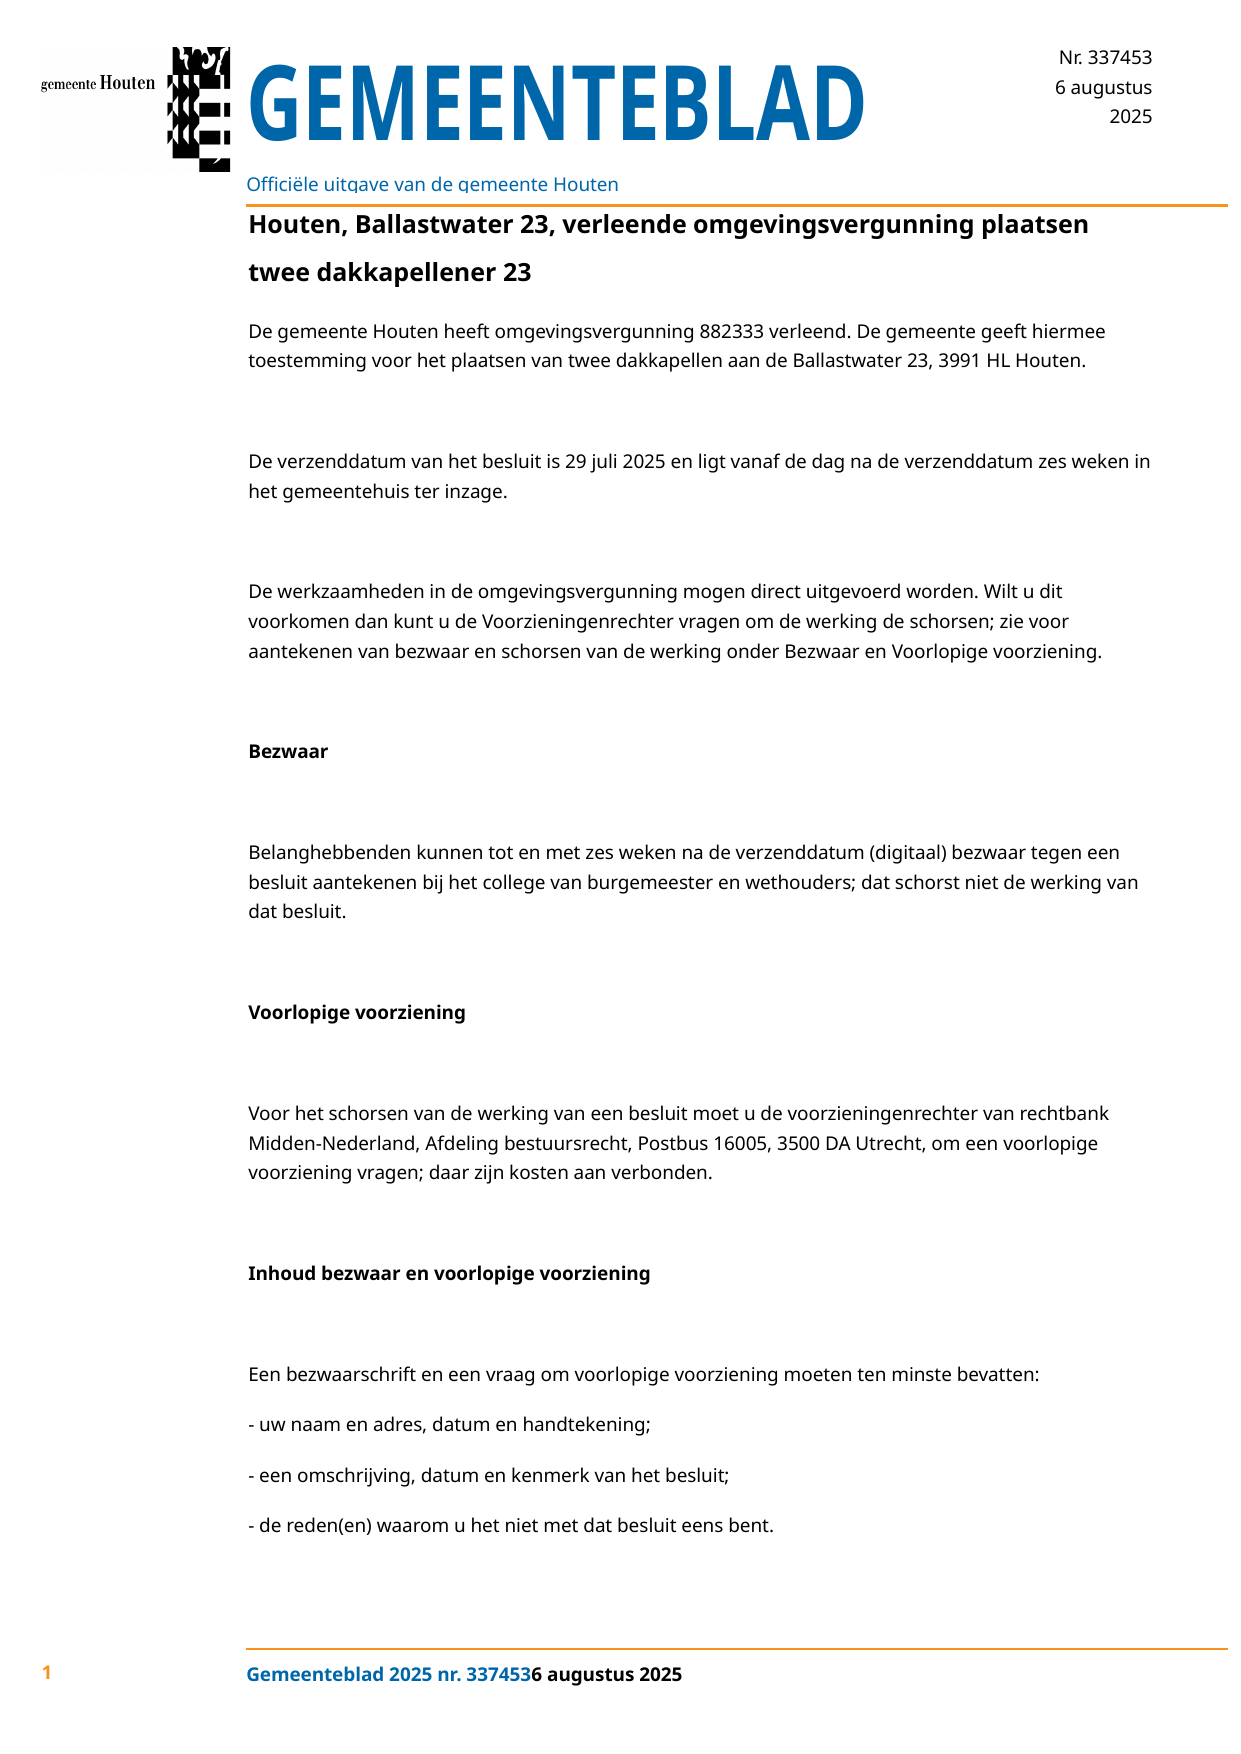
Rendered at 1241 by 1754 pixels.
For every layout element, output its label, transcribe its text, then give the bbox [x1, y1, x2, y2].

text Voor het schorsen van de werking van een besluit moet u de voorzieningenrechter van rechtbank Midden-Nederland, Afdeling bestuursrecht, Postbus 16005, 3500 DA Utrecht, om een voorlopige voorziening vragen; daar zijn kosten aan verbonden. [248, 1100, 1152, 1185]
picture [41, 47, 231, 172]
text - de reden(en) waarom u het niet met dat besluit eens bent. [248, 1512, 1152, 1538]
text - een omschrijving, datum en kenmerk van het besluit; [248, 1462, 1152, 1488]
text Bezwaar [248, 739, 1152, 764]
text De gemeente Houten heeft omgevingsvergunning 882333 verleend. De gemeente geeft hiermee toestemming voor het plaatsen van twee dakkapellen aan de Ballastwater 23, 3991 HL Houten. [248, 318, 1152, 373]
text Voorlopige voorziening [248, 999, 1152, 1025]
text - uw naam en adres, datum en handtekening; [248, 1412, 1152, 1437]
text De werkzaamheden in de omgevingsvergunning mogen direct uitgevoerd worden. Wilt u dit voorkomen dan kunt u de Voorzieningenrechter vragen om de werking de schorsen; zie voor aantekenen van bezwaar en schorsen van de werking onder Bezwaar en Voorlopige voorziening. [248, 579, 1152, 664]
text Houten, Ballastwater 23, verleende omgevingsvergunning plaatsen twee dakkapellener 23 [248, 207, 1152, 288]
text Inhoud bezwaar en voorlopige voorziening [248, 1260, 1152, 1286]
text Een bezwaarschrift en een vraag om voorlopige voorziening moeten ten minste bevatten: [248, 1361, 1152, 1387]
text De verzenddatum van het besluit is 29 juli 2025 en ligt vanaf de dag na de verzenddatum zes weken in het gemeentehuis ter inzage. [248, 448, 1152, 504]
text Belanghebbenden kunnen tot en met zes weken na de verzenddatum (digitaal) bezwaar tegen een besluit aantekenen bij het college van burgemeester en wethouders; dat schorst niet de werking van dat besluit. [248, 839, 1152, 924]
